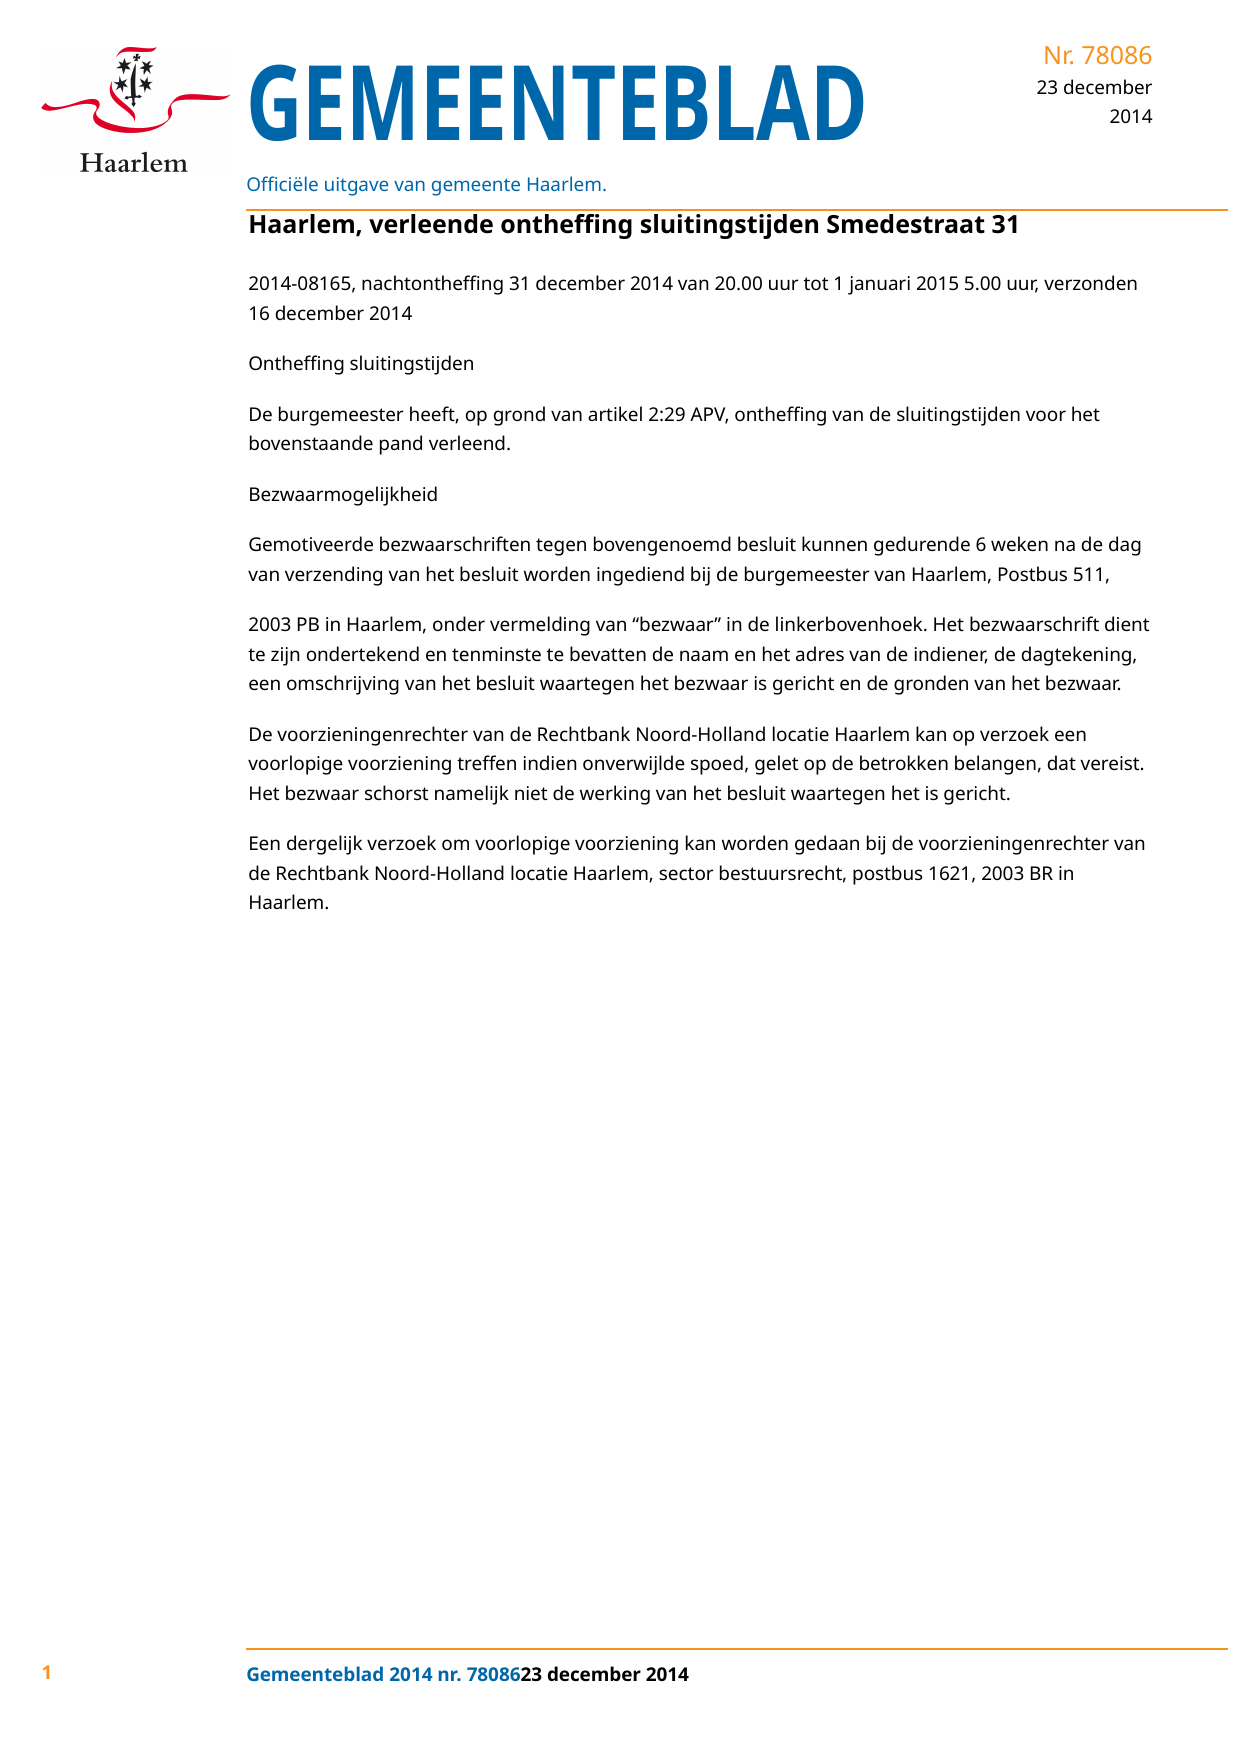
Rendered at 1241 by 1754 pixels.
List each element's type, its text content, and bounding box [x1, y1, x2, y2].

text Een dergelijk verzoek om voorlopige voorziening kan worden gedaan bij de voorzieningenrechter van de Rechtbank Noord-Holland locatie Haarlem, sector bestuursrecht, postbus 1621, 2003 BR in Haarlem. [248, 830, 1152, 915]
text Gemotiveerde bezwaarschriften tegen bovengenoemd besluit kunnen gedurende 6 weken na de dag van verzending van het besluit worden ingediend bij de burgemeester van Haarlem, Postbus 511, [248, 531, 1152, 586]
text Bezwaarmogelijkheid [248, 481, 1152, 506]
picture [41, 47, 231, 172]
text De voorzieningenrechter van de Rechtbank Noord-Holland locatie Haarlem kan op verzoek een voorlopige voorziening treffen indien onverwijlde spoed, gelet op de betrokken belangen, dat vereist. Het bezwaar schorst namelijk niet de werking van het besluit waartegen het is gericht. [248, 721, 1152, 806]
text Ontheffing sluitingstijden [248, 350, 1152, 376]
text De burgemeester heeft, op grond van artikel 2:29 APV, ontheffing van de sluitingstijden voor het bovenstaande pand verleend. [248, 401, 1152, 456]
text 2014-08165, nachtontheffing 31 december 2014 van 20.00 uur tot 1 januari 2015 5.00 uur, verzonden 16 december 2014 [248, 270, 1152, 326]
text Haarlem, verleende ontheffing sluitingstijden Smedestraat 31 [248, 211, 1152, 241]
text 2003 PB in Haarlem, onder vermelding van “bezwaar” in de linkerbovenhoek. Het bezwaarschrift dient te zijn ondertekend en tenminste te bevatten de naam en het adres van de indiener, de dagtekening, een omschrijving van het besluit waartegen het bezwaar is gericht en de gronden van het bezwaar. [248, 611, 1152, 696]
